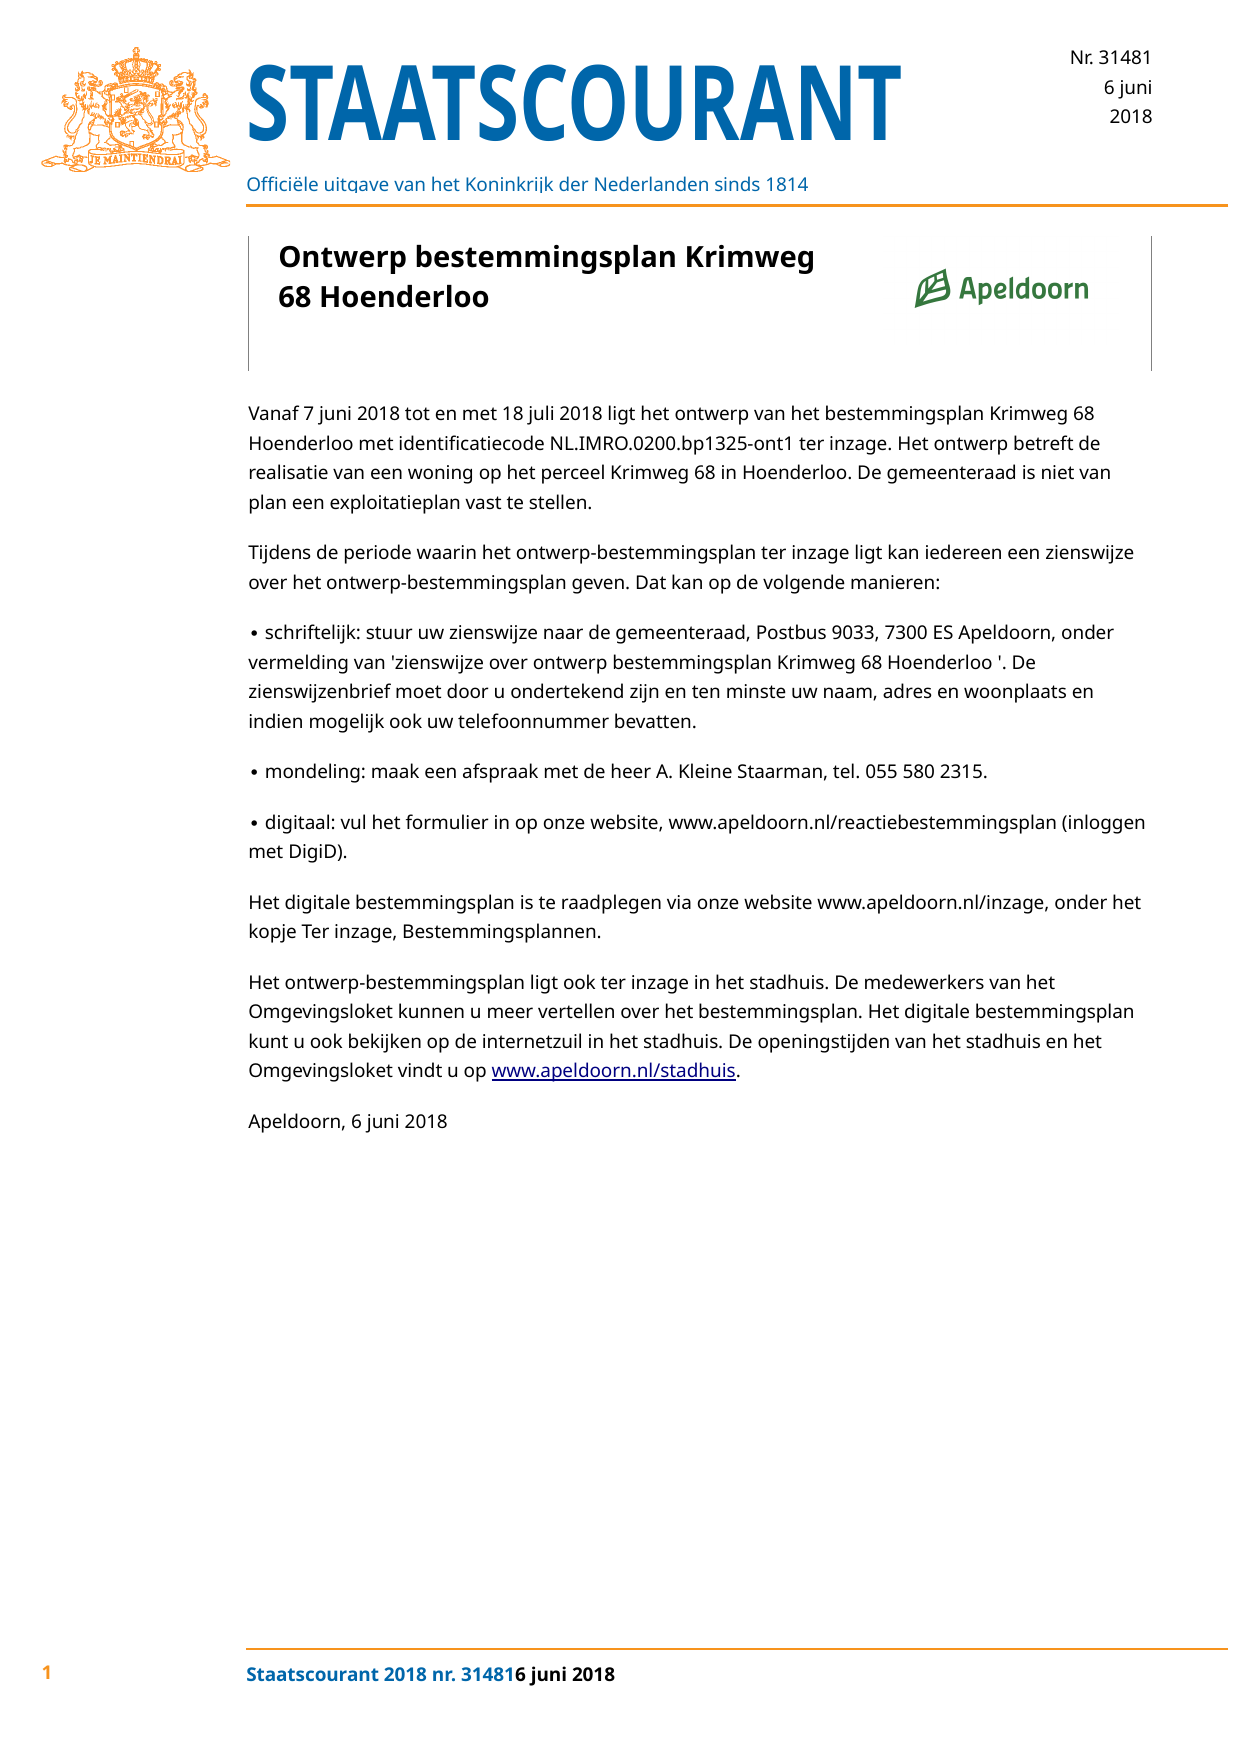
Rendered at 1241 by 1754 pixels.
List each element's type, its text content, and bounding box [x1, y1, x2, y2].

table_header [850, 236, 1151, 371]
text Het ontwerp-bestemmingsplan ligt ook ter inzage in het stadhuis. De medewerkers van het Omgevingsloket kunnen u meer vertellen over het bestemmingsplan. Het digitale bestemmingsplan kunt u ook bekijken op de internetzuil in het stadhuis. De openingstijden van het stadhuis en het Omgevingsloket vindt u op www.apeldoorn.nl/stadhuis. [248, 969, 1152, 1083]
picture [882, 236, 1119, 345]
text ∙ schriftelijk: stuur uw zienswijze naar de gemeenteraad, Postbus 9033, 7300 ES Apeldoorn, onder vermelding van 'zienswijze over ontwerp bestemmingsplan Krimweg 68 Hoenderloo '. De zienswijzenbrief moet door u ondertekend zijn en ten minste uw naam, adres en woonplaats en indien mogelijk ook uw telefoonnummer bevatten. [248, 619, 1152, 734]
text Apeldoorn, 6 juni 2018 [248, 1108, 1152, 1134]
text Tijdens de periode waarin het ontwerp-bestemmingsplan ter inzage ligt kan iedereen een zienswijze over het ontwerp-bestemmingsplan geven. Dat kan op de volgende manieren: [248, 539, 1152, 594]
text Vanaf 7 juni 2018 tot en met 18 juli 2018 ligt het ontwerp van het bestemmingsplan Krimweg 68 Hoenderloo met identificatiecode NL.IMRO.0200.bp1325-ont1 ter inzage. Het ontwerp betreft de realisatie van een woning op het perceel Krimweg 68 in Hoenderloo. De gemeenteraad is niet van plan een exploitatieplan vast te stellen. [248, 400, 1152, 514]
picture [41, 47, 231, 172]
text ∙ digitaal: vul het formulier in op onze website, www.apeldoorn.nl/reactiebestemmingsplan (inloggen met DigiD). [248, 809, 1152, 864]
text ∙ mondeling: maak een afspraak met de heer A. Kleine Staarman, tel. 055 580 2315. [248, 758, 1152, 784]
table_header Ontwerp bestemmingsplan Krimweg 68 Hoenderloo [249, 236, 850, 371]
text Het digitale bestemmingsplan is te raadplegen via onze website www.apeldoorn.nl/inzage, onder het kopje Ter inzage, Bestemmingsplannen. [248, 889, 1152, 944]
